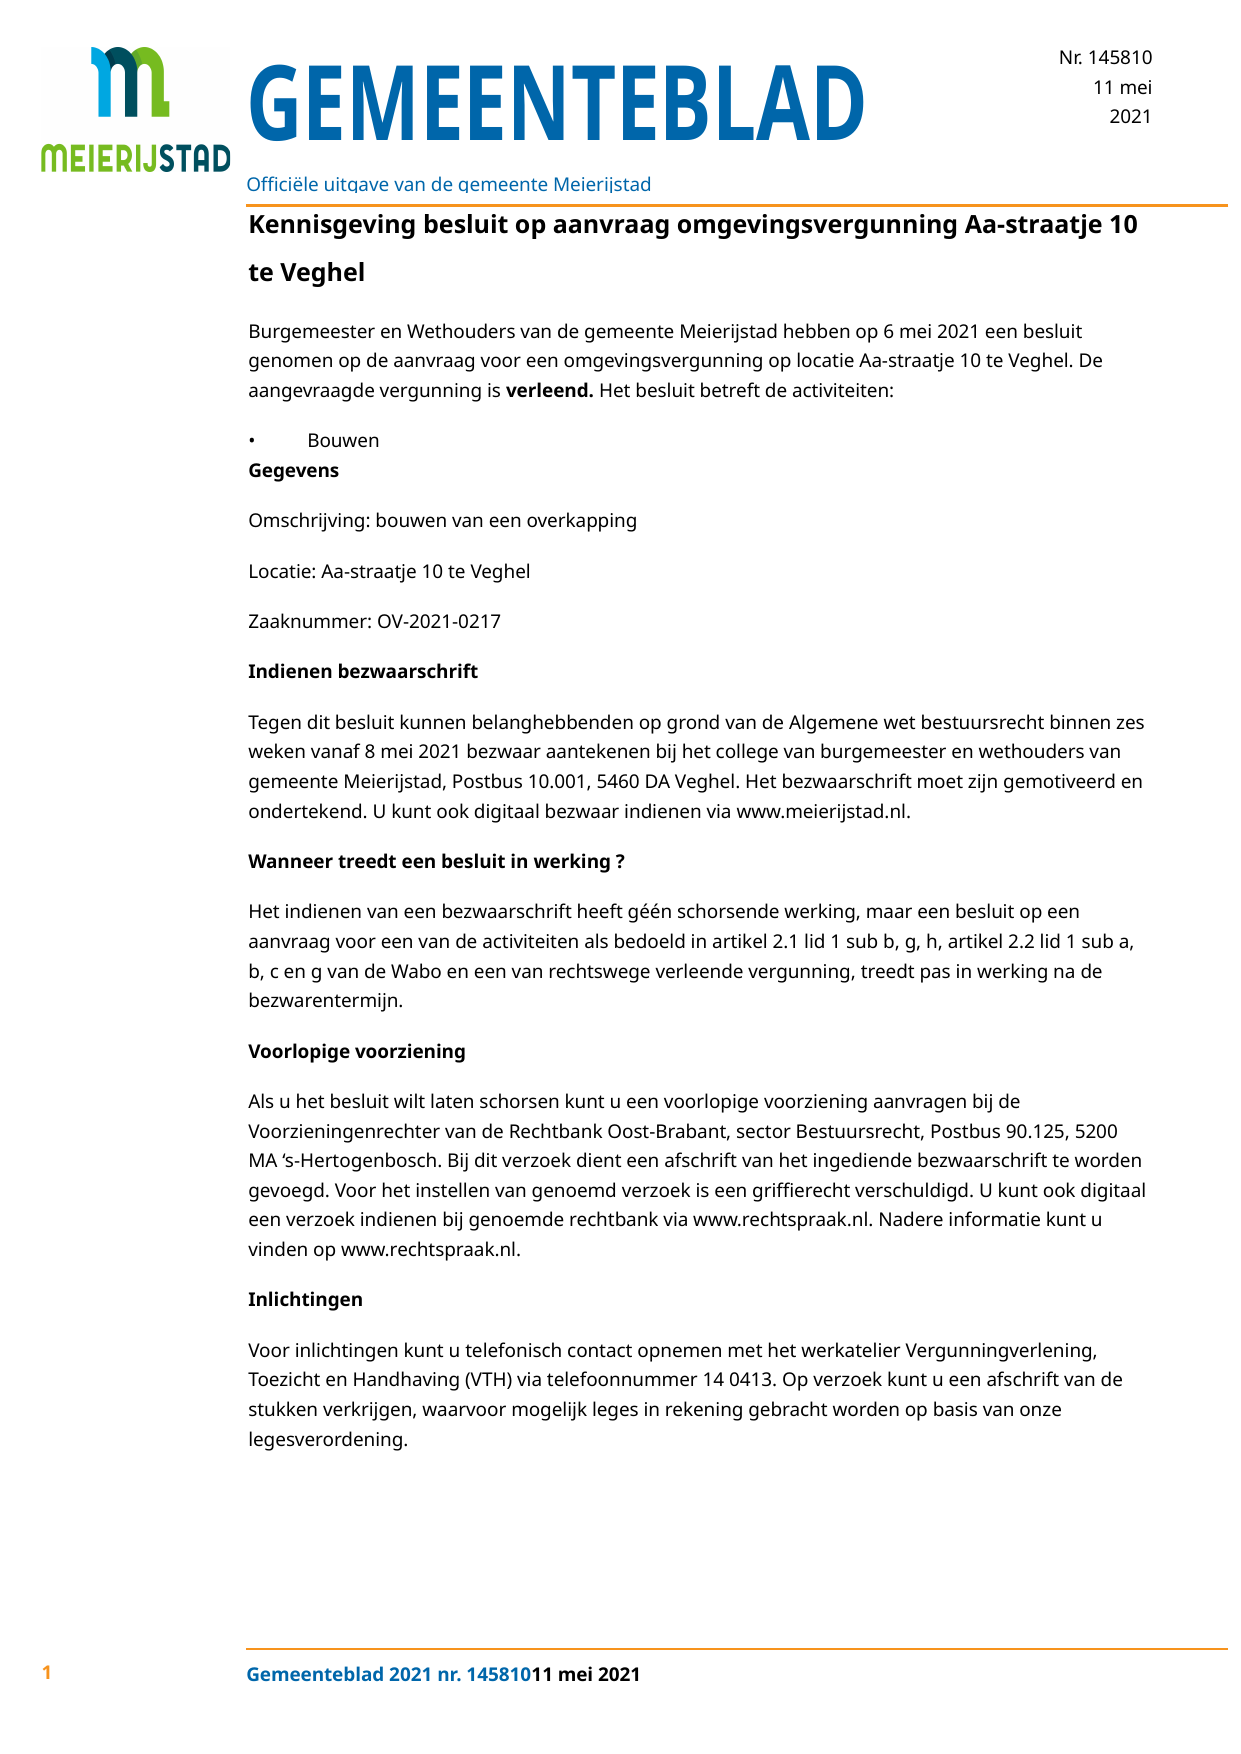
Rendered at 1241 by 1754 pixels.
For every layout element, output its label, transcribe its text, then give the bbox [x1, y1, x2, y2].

text Voorlopige voorziening [248, 1038, 1152, 1064]
text Omschrijving: bouwen van een overkapping [248, 507, 1152, 533]
list Bouwen [248, 427, 1152, 453]
picture [41, 47, 231, 172]
text Wanneer treedt een besluit in werking ? [248, 848, 1152, 874]
text Het indienen van een bezwaarschrift heeft géén schorsende werking, maar een besluit op een aanvraag voor een van de activiteiten als bedoeld in artikel 2.1 lid 1 sub b, g, h, artikel 2.2 lid 1 sub a, b, c en g van de Wabo en een van rechtswege verleende vergunning, treedt pas in werking na de bezwarentermijn. [248, 899, 1152, 1013]
text Tegen dit besluit kunnen belanghebbenden op grond van de Algemene wet bestuursrecht binnen zes weken vanaf 8 mei 2021 bezwaar aantekenen bij het college van burgemeester en wethouders van gemeente Meierijstad, Postbus 10.001, 5460 DA Veghel. Het bezwaarschrift moet zijn gemotiveerd en ondertekend. U kunt ook digitaal bezwaar indienen via www.meierijstad.nl. [248, 709, 1152, 824]
text Burgemeester en Wethouders van de gemeente Meierijstad hebben op 6 mei 2021 een besluit genomen op de aanvraag voor een omgevingsvergunning op locatie Aa-straatje 10 te Veghel. De aangevraagde vergunning is verleend. Het besluit betreft de activiteiten: [248, 318, 1152, 403]
text Voor inlichtingen kunt u telefonisch contact opnemen met het werkatelier Vergunningverlening, Toezicht en Handhaving (VTH) via telefoonnummer 14 0413. Op verzoek kunt u een afschrift van de stukken verkrijgen, waarvoor mogelijk leges in rekening gebracht worden op basis van onze legesverordening. [248, 1337, 1152, 1452]
text Indienen bezwaarschrift [248, 659, 1152, 684]
text Zaaknummer: OV-2021-0217 [248, 608, 1152, 634]
text Locatie: Aa-straatje 10 te Veghel [248, 558, 1152, 584]
text Inlichtingen [248, 1287, 1152, 1312]
text Als u het besluit wilt laten schorsen kunt u een voorlopige voorziening aanvragen bij de Voorzieningenrechter van de Rechtbank Oost-Brabant, sector Bestuursrecht, Postbus 90.125, 5200 MA ‘s-Hertogenbosch. Bij dit verzoek dient een afschrift van het ingediende bezwaarschrift te worden gevoegd. Voor het instellen van genoemd verzoek is een griffierecht verschuldigd. U kunt ook digitaal een verzoek indienen bij genoemde rechtbank via www.rechtspraak.nl. Nadere informatie kunt u vinden op www.rechtspraak.nl. [248, 1088, 1152, 1262]
text Kennisgeving besluit op aanvraag omgevingsvergunning Aa-straatje 10 te Veghel [248, 207, 1152, 288]
text Gegevens [248, 457, 1152, 483]
